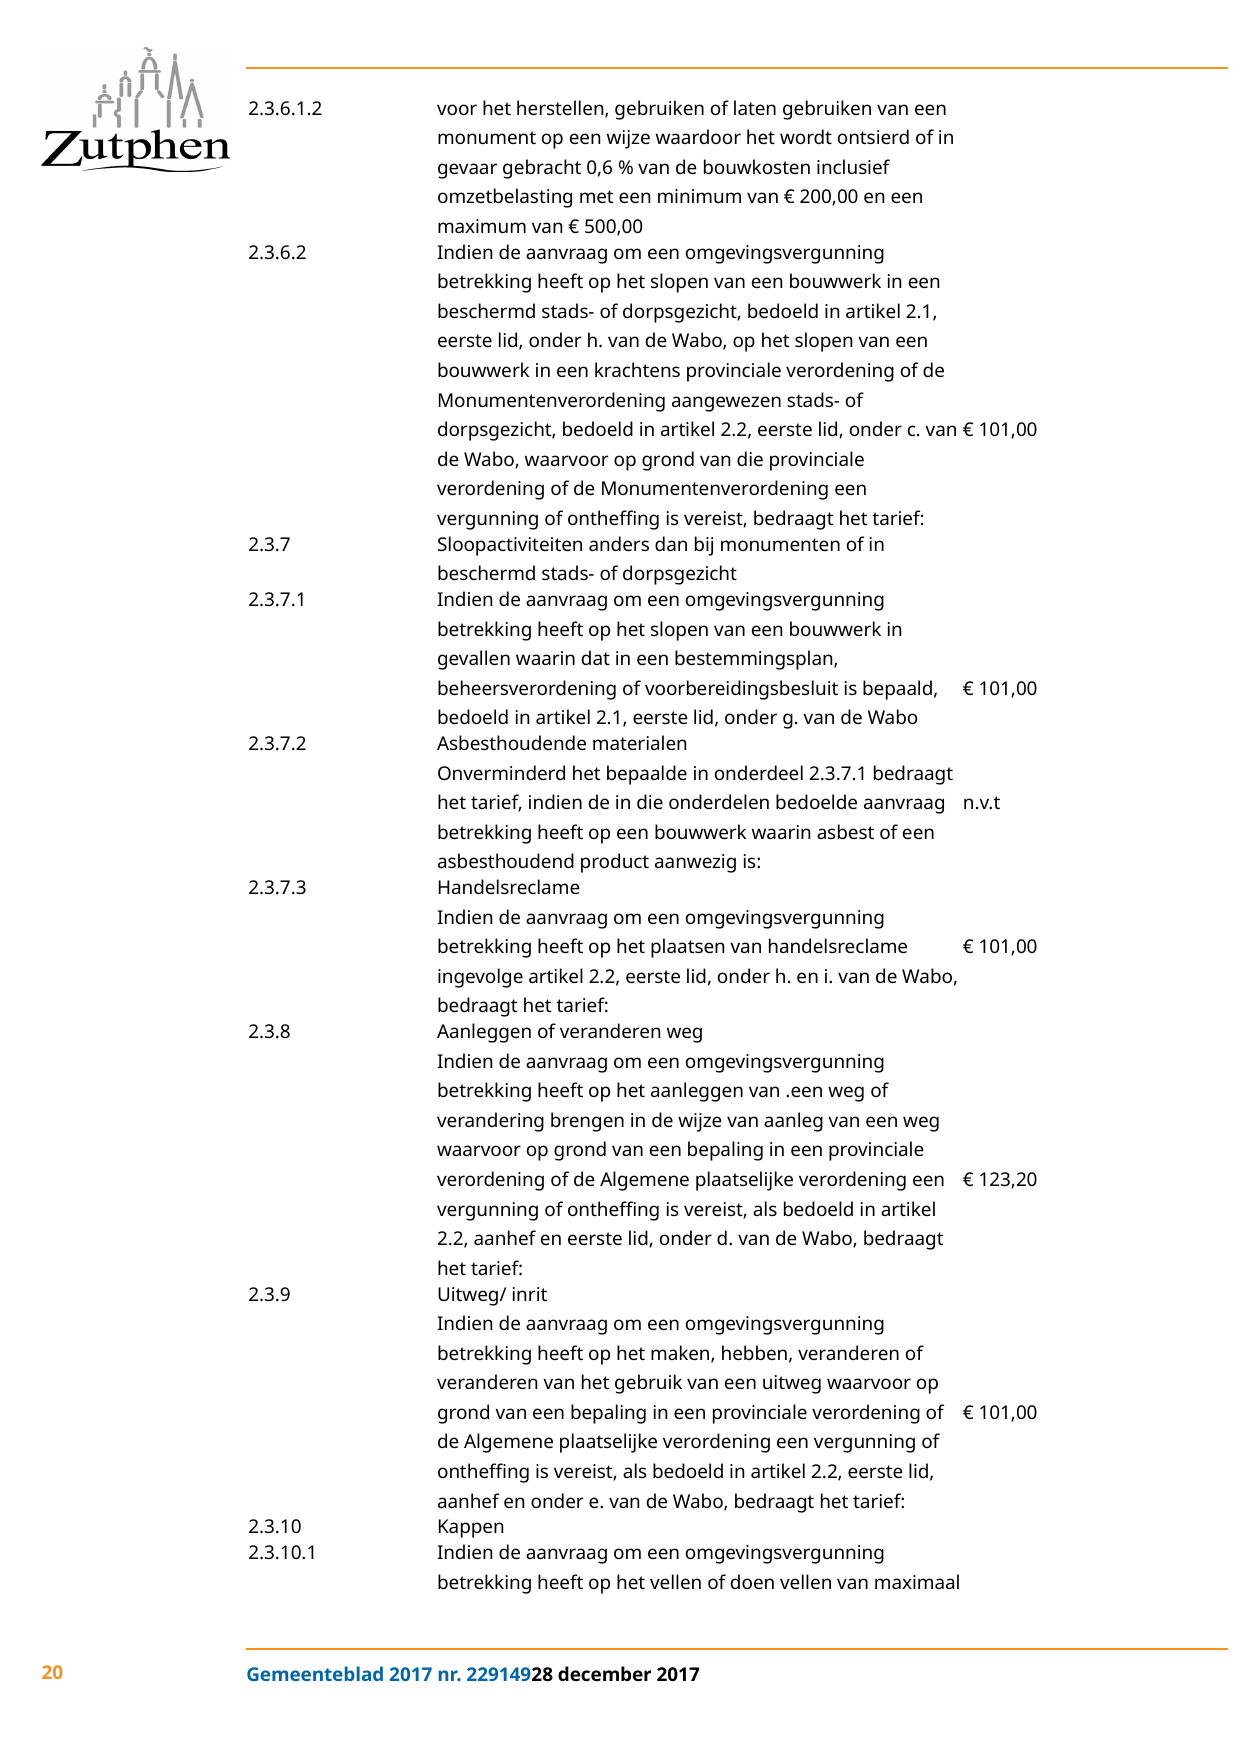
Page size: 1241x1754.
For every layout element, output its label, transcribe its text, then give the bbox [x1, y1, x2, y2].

table_cell 2.3.9 [248, 1281, 437, 1513]
table_cell Indien de aanvraag om een omgevingsvergunning betrekking heeft op het slopen van een bouwwerk in een beschermd stads- of dorpsgezicht, bedoeld in artikel 2.1, eerste lid, onder h. van de Wabo, op het slopen van een bouwwerk in een krachtens provinciale verordening of de Monumentenverordening aangewezen stads- of dorpsgezicht, bedoeld in artikel 2.2, eerste lid, onder c. van de Wabo, waarvoor op grond van die provinciale verordening of de Monumentenverordening een vergunning of ontheffing is vereist, bedraagt het tarief: [437, 239, 963, 531]
table_cell Sloopactiviteiten anders dan bij monumenten of in beschermd stads- of dorpsgezicht [437, 531, 963, 586]
table_cell 2.3.6.2 [248, 239, 437, 531]
table_cell € 101,00 [963, 1281, 1152, 1513]
picture [41, 47, 231, 172]
table_cell [963, 1514, 1152, 1539]
table_cell 2.3.8 [248, 1018, 437, 1281]
table_cell 2.3.10 [248, 1514, 437, 1539]
table_cell 2.3.6.1.2 [248, 95, 437, 239]
table_cell Indien de aanvraag om een omgevingsvergunning betrekking heeft op het slopen van een bouwwerk in gevallen waarin dat in een bestemmingsplan, beheersverordening of voorbereidingsbesluit is bepaald, bedoeld in artikel 2.1, eerste lid, onder g. van de Wabo [437, 586, 963, 730]
table_cell voor het herstellen, gebruiken of laten gebruiken van een monument op een wijze waardoor het wordt ontsierd of in gevaar gebracht 0,6 % van de bouwkosten inclusief omzetbelasting met een minimum van € 200,00 en een maximum van € 500,00 [437, 95, 963, 239]
table_cell Indien de aanvraag om een omgevingsvergunning betrekking heeft op het vellen of doen vellen van maximaal [437, 1539, 963, 1594]
table_cell € 101,00 [963, 874, 1152, 1018]
table_cell 2.3.7.3 [248, 874, 437, 1018]
table_cell [963, 1539, 1152, 1594]
table_cell 2.3.10.1 [248, 1539, 437, 1594]
table_cell € 101,00 [963, 239, 1152, 531]
table_cell Handelsreclame Indien de aanvraag om een omgevingsvergunning betrekking heeft op het plaatsen van handelsreclame ingevolge artikel 2.2, eerste lid, onder h. en i. van de Wabo, bedraagt het tarief: [437, 874, 963, 1018]
table_cell Asbesthoudende materialen Onverminderd het bepaalde in onderdeel 2.3.7.1 bedraagt het tarief, indien de in die onderdelen bedoelde aanvraag betrekking heeft op een bouwwerk waarin asbest of een asbesthoudend product aanwezig is: [437, 730, 963, 874]
table_cell Kappen [437, 1514, 963, 1539]
table_cell 2.3.7.1 [248, 586, 437, 730]
table_cell 2.3.7.2 [248, 730, 437, 874]
table_cell 2.3.7 [248, 531, 437, 586]
table_cell € 101,00 [963, 586, 1152, 730]
table_cell € 123,20 [963, 1018, 1152, 1281]
table_cell [963, 95, 1152, 239]
table_cell Aanleggen of veranderen weg Indien de aanvraag om een omgevingsvergunning betrekking heeft op het aanleggen van .een weg of verandering brengen in de wijze van aanleg van een weg waarvoor op grond van een bepaling in een provinciale verordening of de Algemene plaatselijke verordening een vergunning of ontheffing is vereist, als bedoeld in artikel 2.2, aanhef en eerste lid, onder d. van de Wabo, bedraagt het tarief: [437, 1018, 963, 1281]
table_cell Uitweg/ inrit Indien de aanvraag om een omgevingsvergunning betrekking heeft op het maken, hebben, veranderen of veranderen van het gebruik van een uitweg waarvoor op grond van een bepaling in een provinciale verordening of de Algemene plaatselijke verordening een vergunning of ontheffing is vereist, als bedoeld in artikel 2.2, eerste lid, aanhef en onder e. van de Wabo, bedraagt het tarief: [437, 1281, 963, 1513]
table_cell n.v.t [963, 730, 1152, 874]
table_cell [963, 531, 1152, 586]
